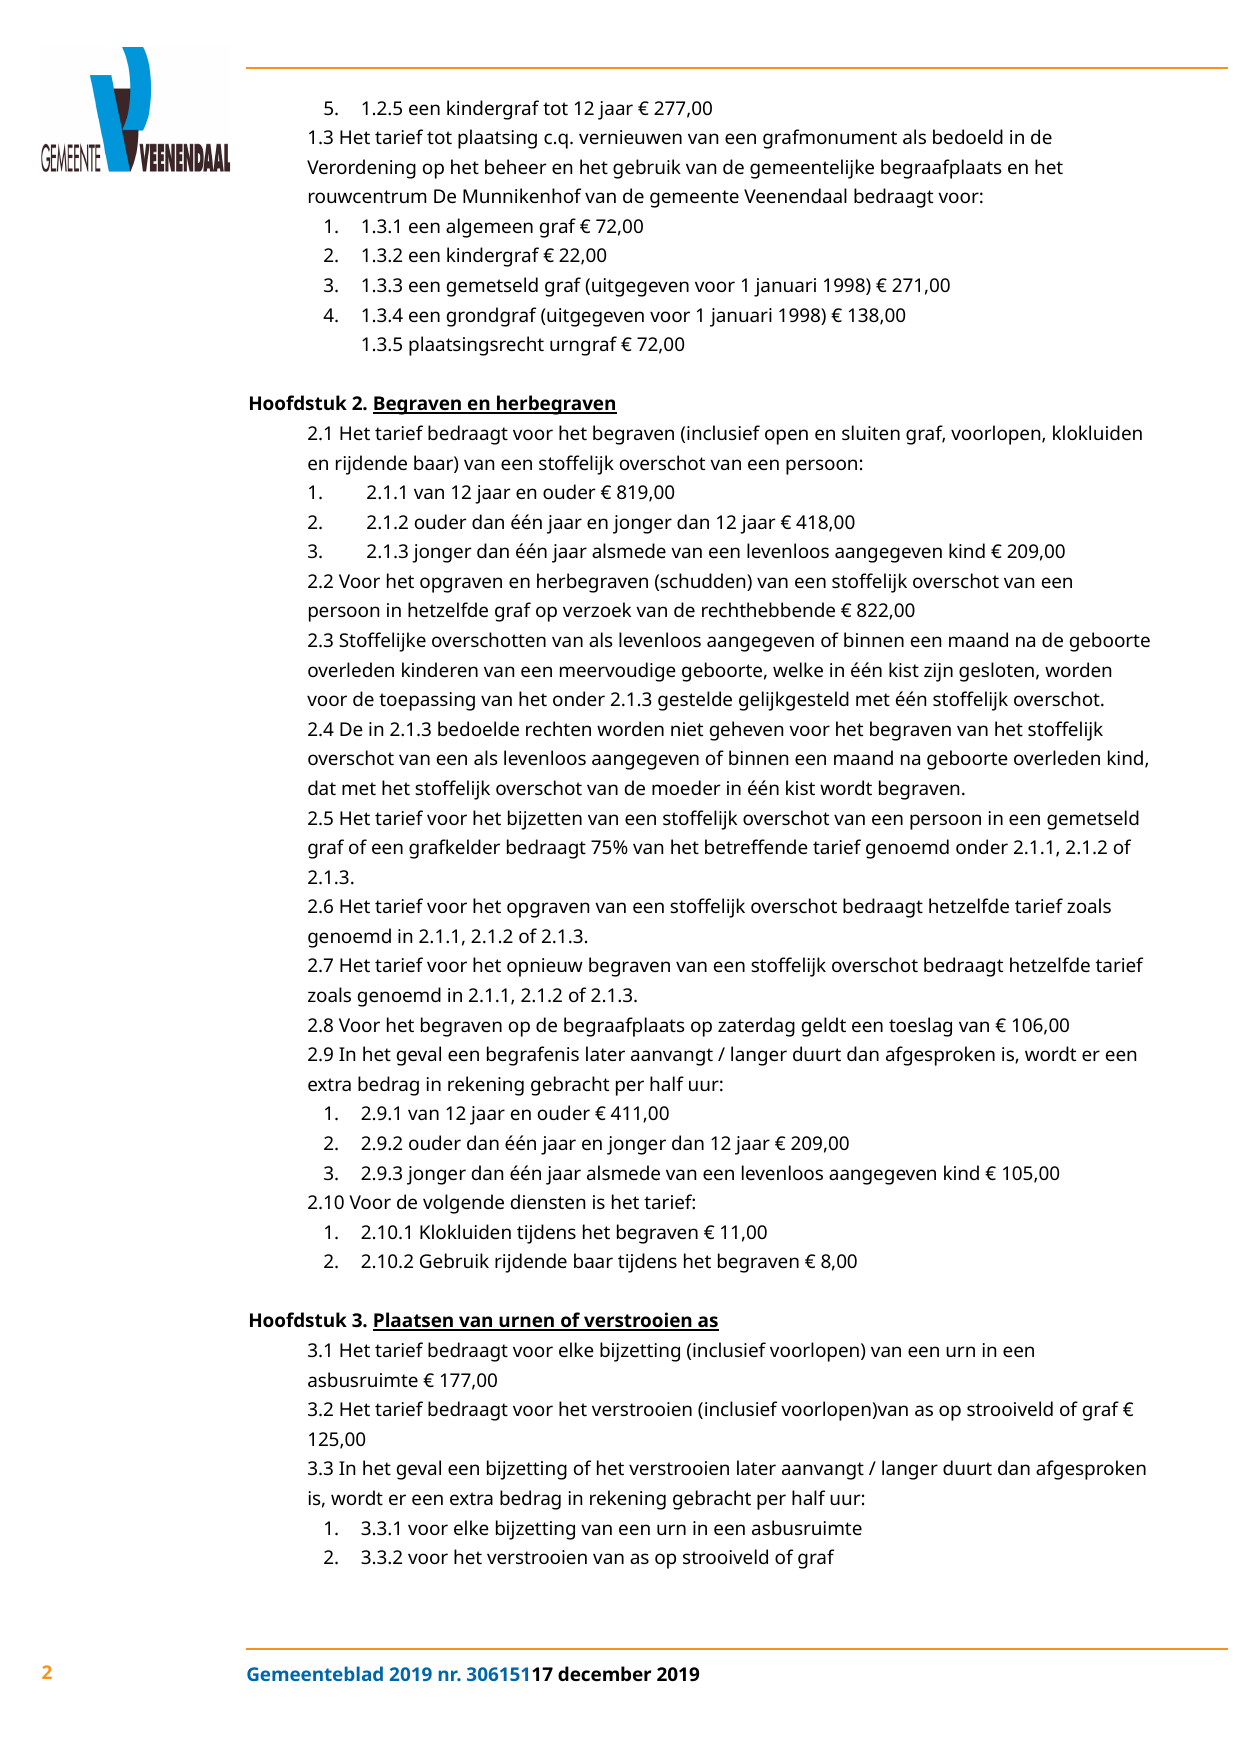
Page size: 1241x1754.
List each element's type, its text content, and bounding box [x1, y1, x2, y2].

list 3.3 In het geval een bijzetting of het verstrooien later aanvangt / langer duurt dan afgesproken is, wordt er een extra bedrag in rekening gebracht per half uur: [248, 1456, 1152, 1511]
list 3.1 Het tarief bedraagt voor elke bijzetting (inclusief voorlopen) van een urn in een asbusruimte € 177,00 [248, 1337, 1152, 1393]
list 2.5 Het tarief voor het bijzetten van een stoffelijk overschot van een persoon in een gemetseld graf of een grafkelder bedraagt 75% van het betreffende tarief genoemd onder 2.1.1, 2.1.2 of 2.1.3. [248, 805, 1152, 890]
list 1.3.2 een kindergraf € 22,00 [323, 243, 1152, 268]
list 2.4 De in 2.1.3 bedoelde rechten worden niet geheven voor het begraven van het stoffelijk overschot van een als levenloos aangegeven of binnen een maand na geboorte overleden kind, dat met het stoffelijk overschot van de moeder in één kist wordt begraven. [248, 716, 1152, 801]
list 2.7 Het tarief voor het opnieuw begraven van een stoffelijk overschot bedraagt hetzelfde tarief zoals genoemd in 2.1.1, 2.1.2 of 2.1.3. [248, 953, 1152, 1008]
picture [123, 47, 231, 172]
list 2.9.3 jonger dan één jaar alsmede van een levenloos aangegeven kind € 105,00 [323, 1160, 1152, 1186]
list 2.6 Het tarief voor het opgraven van een stoffelijk overschot bedraagt hetzelfde tarief zoals genoemd in 2.1.1, 2.1.2 of 2.1.3. [248, 893, 1152, 949]
list 1.3.1 een algemeen graf € 72,00 [323, 213, 1152, 239]
list 2.1.1 van 12 jaar en ouder € 819,00 [307, 479, 1152, 505]
list 3.3.1 voor elke bijzetting van een urn in een asbusruimte [323, 1515, 1152, 1541]
list 2.1 Het tarief bedraagt voor het begraven (inclusief open en sluiten graf, voorlopen, klokluiden en rijdende baar) van een stoffelijk overschot van een persoon: [248, 420, 1152, 476]
text Hoofdstuk 3. Plaatsen van urnen of verstrooien as [248, 1308, 1152, 1333]
text Hoofdstuk 2. Begraven en herbegraven [248, 391, 1152, 416]
list 2.9.1 van 12 jaar en ouder € 411,00 [323, 1101, 1152, 1126]
list 2.10.1 Klokluiden tijdens het begraven € 11,00 [323, 1219, 1152, 1245]
list 2.1.3 jonger dan één jaar alsmede van een levenloos aangegeven kind € 209,00 [307, 538, 1152, 564]
list 2.10.2 Gebruik rijdende baar tijdens het begraven € 8,00 [323, 1248, 1152, 1274]
picture [41, 47, 130, 172]
list 3.3.2 voor het verstrooien van as op strooiveld of graf [323, 1544, 1152, 1570]
list 2.9 In het geval een begrafenis later aanvangt / langer duurt dan afgesproken is, wordt er een extra bedrag in rekening gebracht per half uur: [248, 1041, 1152, 1097]
list 2.2 Voor het opgraven en herbegraven (schudden) van een stoffelijk overschot van een persoon in hetzelfde graf op verzoek van de rechthebbende € 822,00 [248, 568, 1152, 623]
list 3.2 Het tarief bedraagt voor het verstrooien (inclusief voorlopen)van as op strooiveld of graf € 125,00 [248, 1396, 1152, 1452]
list 1.3.4 een grondgraf (uitgegeven voor 1 januari 1998) € 138,00 [323, 302, 1152, 328]
list 1.3.5 plaatsingsrecht urngraf € 72,00 [323, 331, 1152, 357]
list 2.10 Voor de volgende diensten is het tarief: [248, 1189, 1152, 1215]
list 2.1.2 ouder dan één jaar en jonger dan 12 jaar € 418,00 [307, 509, 1152, 535]
list 1.3.3 een gemetseld graf (uitgegeven voor 1 januari 1998) € 271,00 [323, 272, 1152, 298]
list 2.3 Stoffelijke overschotten van als levenloos aangegeven of binnen een maand na de geboorte overleden kinderen van een meervoudige geboorte, welke in één kist zijn gesloten, worden voor de toepassing van het onder 2.1.3 gestelde gelijkgesteld met één stoffelijk overschot. [248, 627, 1152, 712]
list 1.2.5 een kindergraf tot 12 jaar € 277,00 [323, 95, 1152, 121]
list 2.9.2 ouder dan één jaar en jonger dan 12 jaar € 209,00 [323, 1130, 1152, 1156]
list 1.3 Het tarief tot plaatsing c.q. vernieuwen van een grafmonument als bedoeld in de Verordening op het beheer en het gebruik van de gemeentelijke begraafplaats en het rouwcentrum De Munnikenhof van de gemeente Veenendaal bedraagt voor: [248, 124, 1152, 209]
list 2.8 Voor het begraven op de begraafplaats op zaterdag geldt een toeslag van € 106,00 [248, 1012, 1152, 1038]
